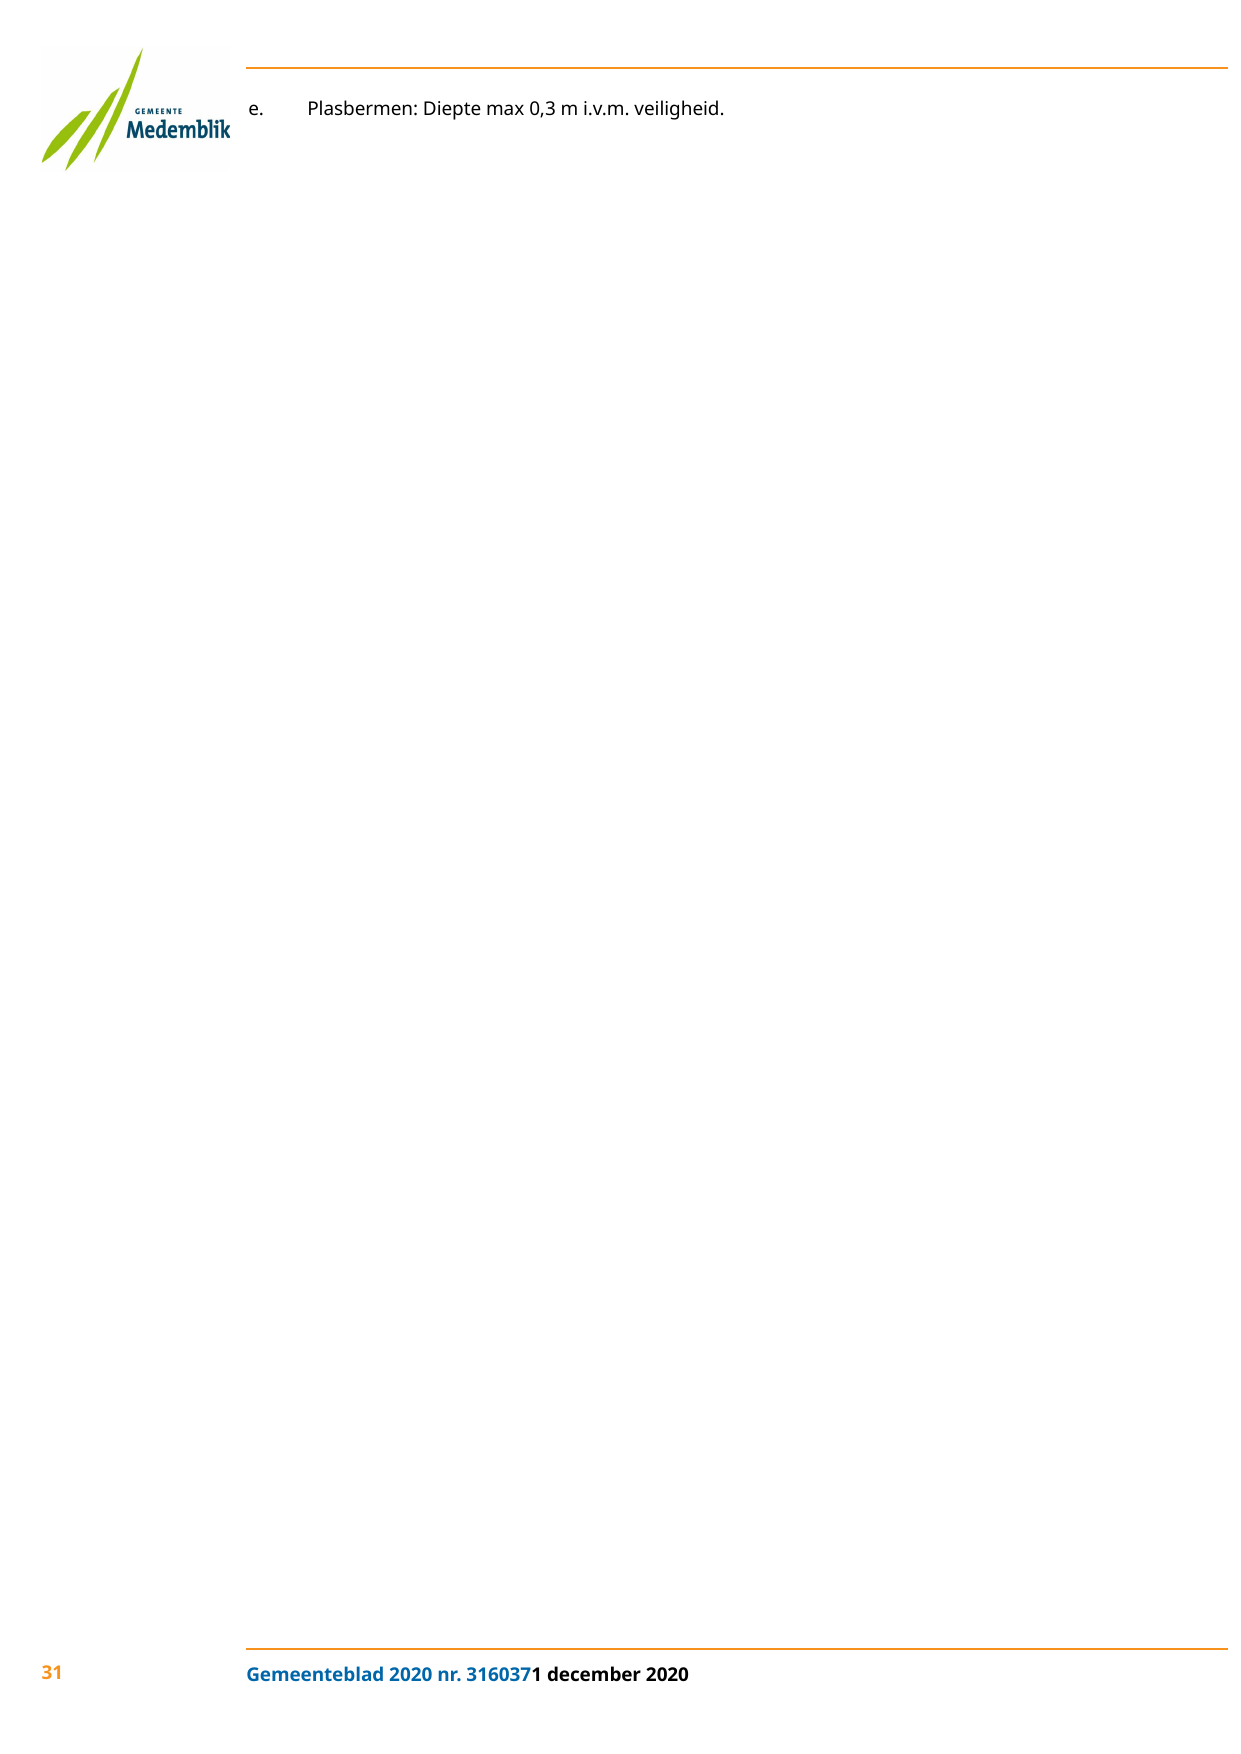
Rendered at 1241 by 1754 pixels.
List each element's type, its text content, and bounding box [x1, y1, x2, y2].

picture [41, 47, 231, 172]
list Plasbermen: Diepte max 0,3 m i.v.m. veiligheid. [248, 95, 1152, 121]
